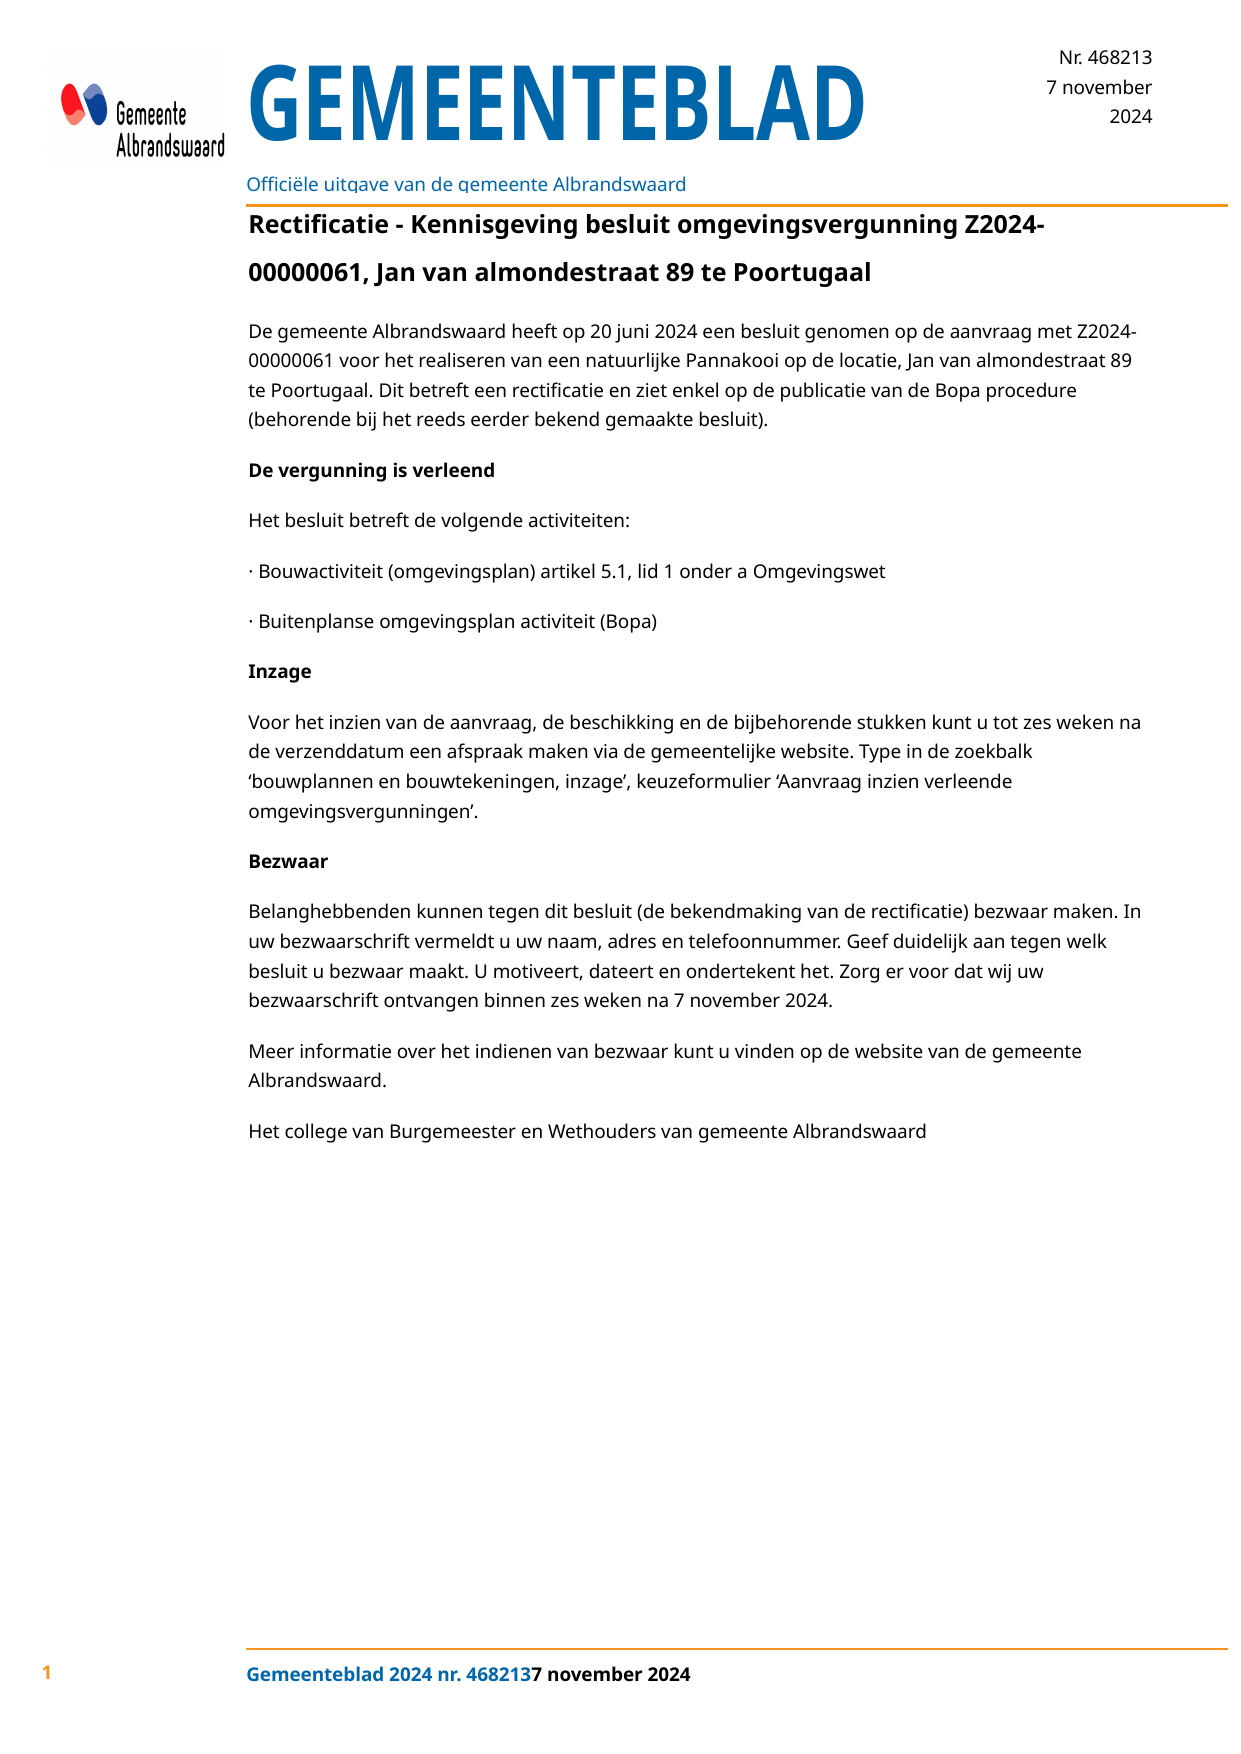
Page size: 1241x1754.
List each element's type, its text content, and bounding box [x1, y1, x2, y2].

picture [41, 47, 231, 172]
text · Buitenplanse omgevingsplan activiteit (Bopa) [248, 608, 1152, 634]
text Belanghebbenden kunnen tegen dit besluit (de bekendmaking van de rectificatie) bezwaar maken. In uw bezwaarschrift vermeldt u uw naam, adres en telefoonnummer. Geef duidelijk aan tegen welk besluit u bezwaar maakt. U motiveert, dateert en ondertekent het. Zorg er voor dat wij uw bezwaarschrift ontvangen binnen zes weken na 7 november 2024. [248, 899, 1152, 1013]
text De gemeente Albrandswaard heeft op 20 juni 2024 een besluit genomen op de aanvraag met Z2024-00000061 voor het realiseren van een natuurlijke Pannakooi op de locatie, Jan van almondestraat 89 te Poortugaal. Dit betreft een rectificatie en ziet enkel op de publicatie van de Bopa procedure (behorende bij het reeds eerder bekend gemaakte besluit). [248, 318, 1152, 432]
text · Bouwactiviteit (omgevingsplan) artikel 5.1, lid 1 onder a Omgevingswet [248, 558, 1152, 584]
text Meer informatie over het indienen van bezwaar kunt u vinden op de website van de gemeente Albrandswaard. [248, 1038, 1152, 1093]
text Voor het inzien van de aanvraag, de beschikking en de bijbehorende stukken kunt u tot zes weken na de verzenddatum een afspraak maken via de gemeentelijke website. Type in de zoekbalk ‘bouwplannen en bouwtekeningen, inzage’, keuzeformulier ‘Aanvraag inzien verleende omgevingsvergunningen’. [248, 709, 1152, 824]
text De vergunning is verleend [248, 457, 1152, 483]
text Rectificatie - Kennisgeving besluit omgevingsvergunning Z2024-00000061, Jan van almondestraat 89 te Poortugaal [248, 207, 1152, 288]
text Het besluit betreft de volgende activiteiten: [248, 507, 1152, 533]
text Het college van Burgemeester en Wethouders van gemeente Albrandswaard [248, 1118, 1152, 1144]
text Bezwaar [248, 848, 1152, 874]
text Inzage [248, 659, 1152, 684]
